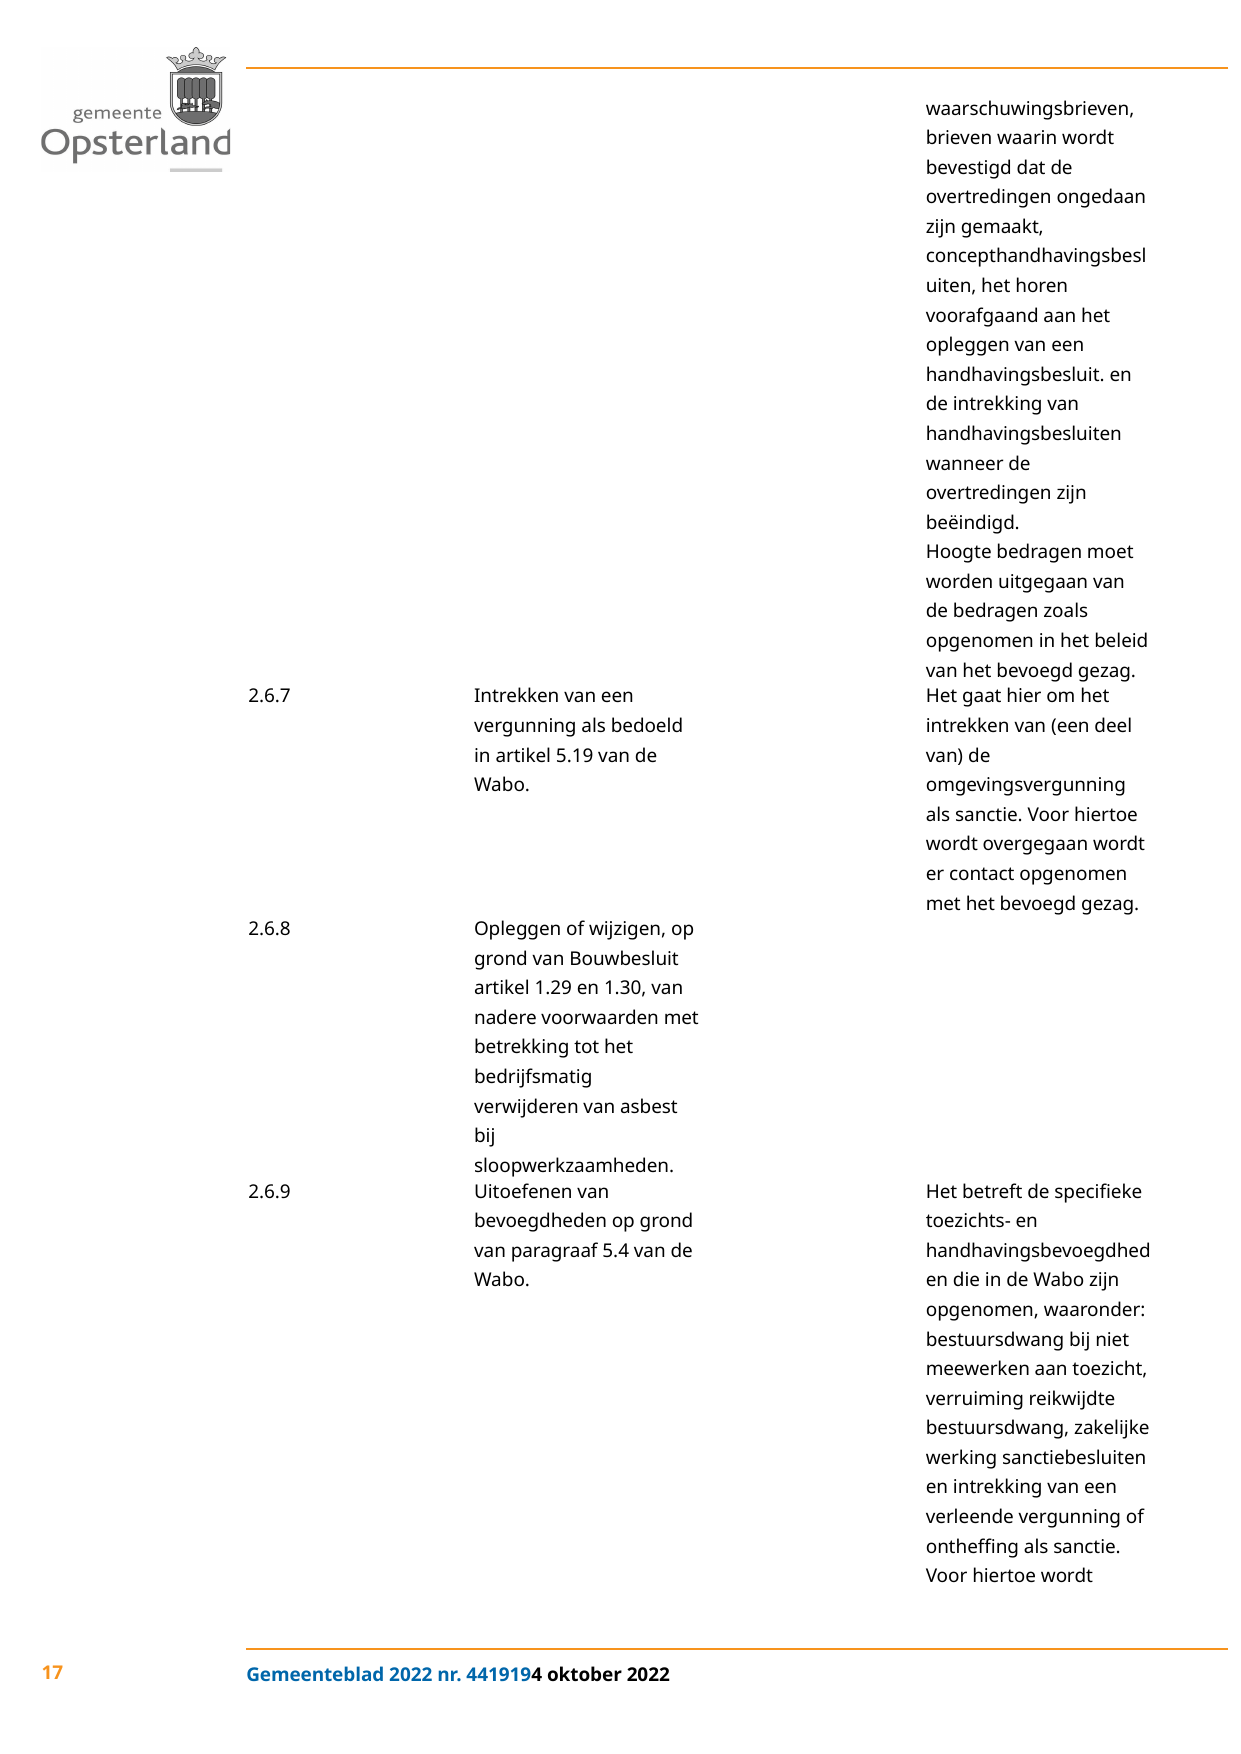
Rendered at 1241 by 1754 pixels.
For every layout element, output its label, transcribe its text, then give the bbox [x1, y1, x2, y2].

table_cell waarschuwingsbrieven, brieven waarin wordt bevestigd dat de overtredingen ongedaan zijn gemaakt, concepthandhavingsbesluiten, het horen voorafgaand aan het opleggen van een handhavingsbesluit. en de intrekking van handhavingsbesluiten wanneer de overtredingen zijn beëindigd. Hoogte bedragen moet worden uitgegaan van de bedragen zoals opgenomen in het beleid van het bevoegd gezag. [926, 95, 1152, 683]
picture [41, 47, 231, 172]
table_cell 2.6.7 [248, 683, 474, 915]
table_cell [474, 95, 700, 683]
table_cell Uitoefenen van bevoegdheden op grond van paragraaf 5.4 van de Wabo. [474, 1178, 700, 1588]
table_cell [926, 915, 1152, 1178]
table_cell [700, 95, 926, 683]
table_cell [700, 1178, 926, 1588]
table_cell Het gaat hier om het intrekken van (een deel van) de omgevingsvergunning als sanctie. Voor hiertoe wordt overgegaan wordt er contact opgenomen met het bevoegd gezag. [926, 683, 1152, 915]
table_cell [700, 915, 926, 1178]
table_cell Opleggen of wijzigen, op grond van Bouwbesluit artikel 1.29 en 1.30, van nadere voorwaarden met betrekking tot het bedrijfsmatig verwijderen van asbest bij sloopwerkzaamheden. [474, 915, 700, 1178]
table_cell Intrekken van een vergunning als bedoeld in artikel 5.19 van de Wabo. [474, 683, 700, 915]
table_cell [248, 95, 474, 683]
table_cell 2.6.9 [248, 1178, 474, 1588]
table_cell 2.6.8 [248, 915, 474, 1178]
table_cell [700, 683, 926, 915]
table_cell Het betreft de specifieke toezichts- en handhavingsbevoegdheden die in de Wabo zijn opgenomen, waaronder: bestuursdwang bij niet meewerken aan toezicht, verruiming reikwijdte bestuursdwang, zakelijke werking sanctiebesluiten en intrekking van een verleende vergunning of ontheffing als sanctie. Voor hiertoe wordt [926, 1178, 1152, 1588]
